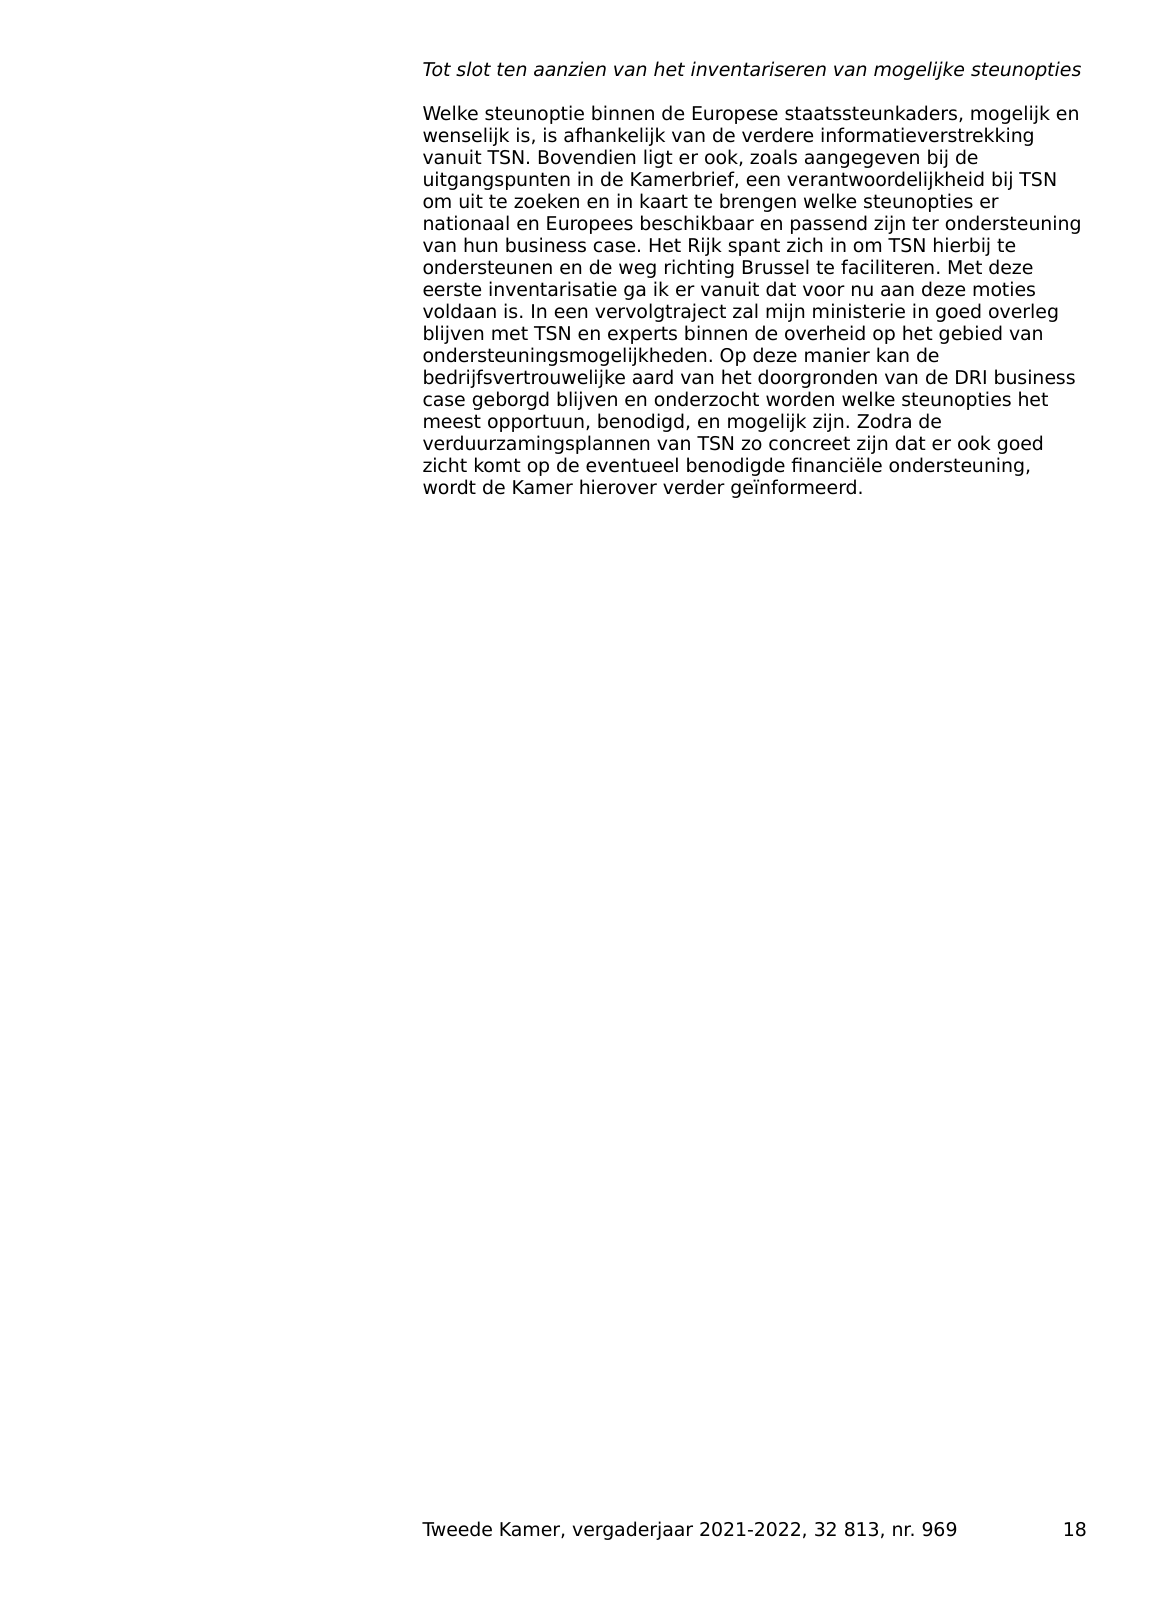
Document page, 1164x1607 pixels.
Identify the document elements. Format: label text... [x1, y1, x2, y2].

subtitle Tot slot ten aanzien van het inventariseren van mogelijke steunopties [422, 59, 1087, 81]
text Welke steunoptie binnen de Europese staatssteunkaders, mogelijk en wenselijk is, is afhankelijk van de verdere informatieverstrekking vanuit TSN. Bovendien ligt er ook, zoals aangegeven bij de uitgangspunten in de Kamerbrief, een verantwoordelijkheid bij TSN om uit te zoeken en in kaart te brengen welke steunopties er nationaal en Europees beschikbaar en passend zijn ter ondersteuning van hun business case. Het Rijk spant zich in om TSN hierbij te ondersteunen en de weg richting Brussel te faciliteren. Met deze eerste inventarisatie ga ik er vanuit dat voor nu aan deze moties voldaan is. In een vervolgtraject zal mijn ministerie in goed overleg blijven met TSN en experts binnen de overheid op het gebied van ondersteuningsmogelijkheden. Op deze manier kan de bedrijfsvertrouwelijke aard van het doorgronden van de DRI business case geborgd blijven en onderzocht worden welke steunopties het meest opportuun, benodigd, en mogelijk zijn. Zodra de verduurzamingsplannen van TSN zo concreet zijn dat er ook goed zicht komt op de eventueel benodigde financiële ondersteuning, wordt de Kamer hierover verder geïnformeerd. [422, 103, 1087, 499]
